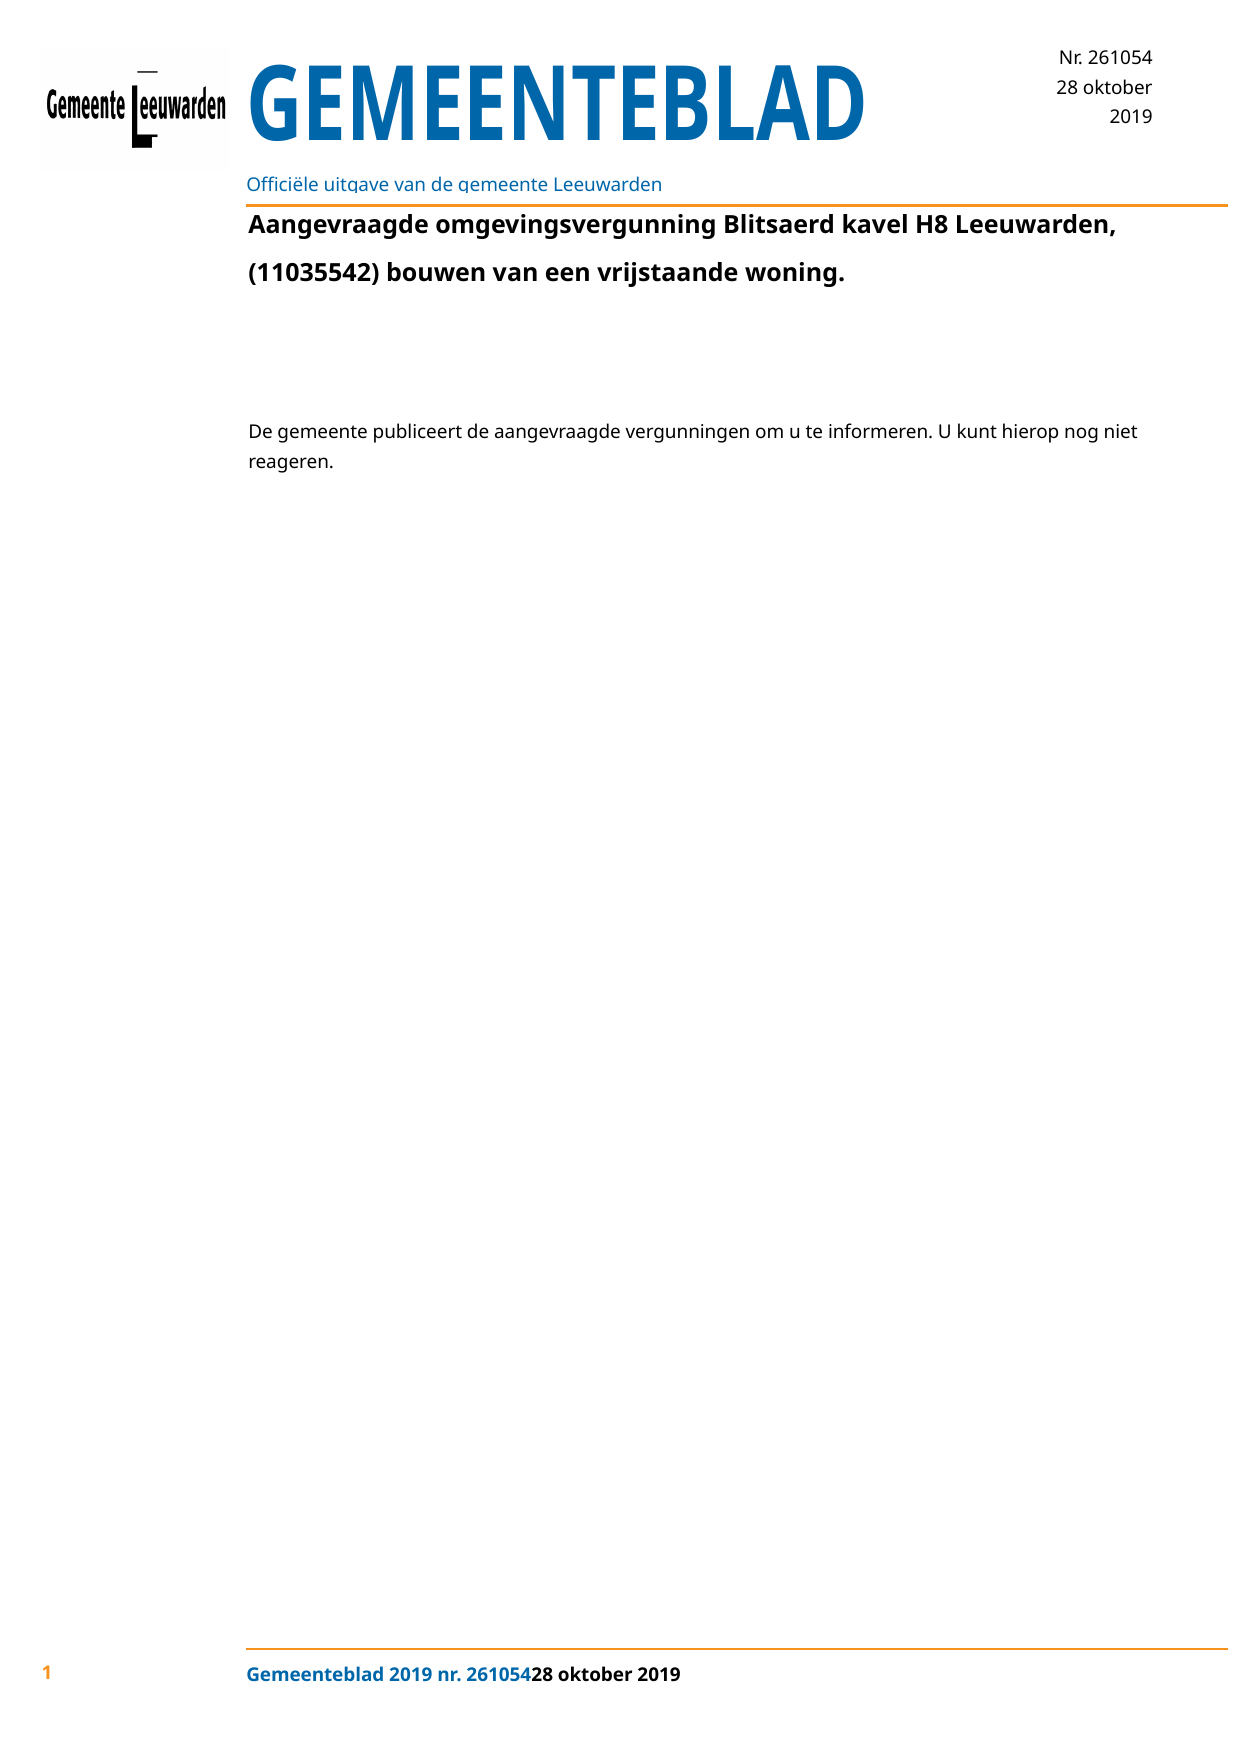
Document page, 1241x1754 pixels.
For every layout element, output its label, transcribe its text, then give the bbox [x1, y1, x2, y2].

text De gemeente publiceert de aangevraagde vergunningen om u te informeren. U kunt hierop nog niet reageren. [248, 419, 1152, 474]
picture [41, 47, 231, 172]
text Aangevraagde omgevingsvergunning Blitsaerd kavel H8 Leeuwarden, (11035542) bouwen van een vrijstaande woning. [248, 207, 1152, 288]
